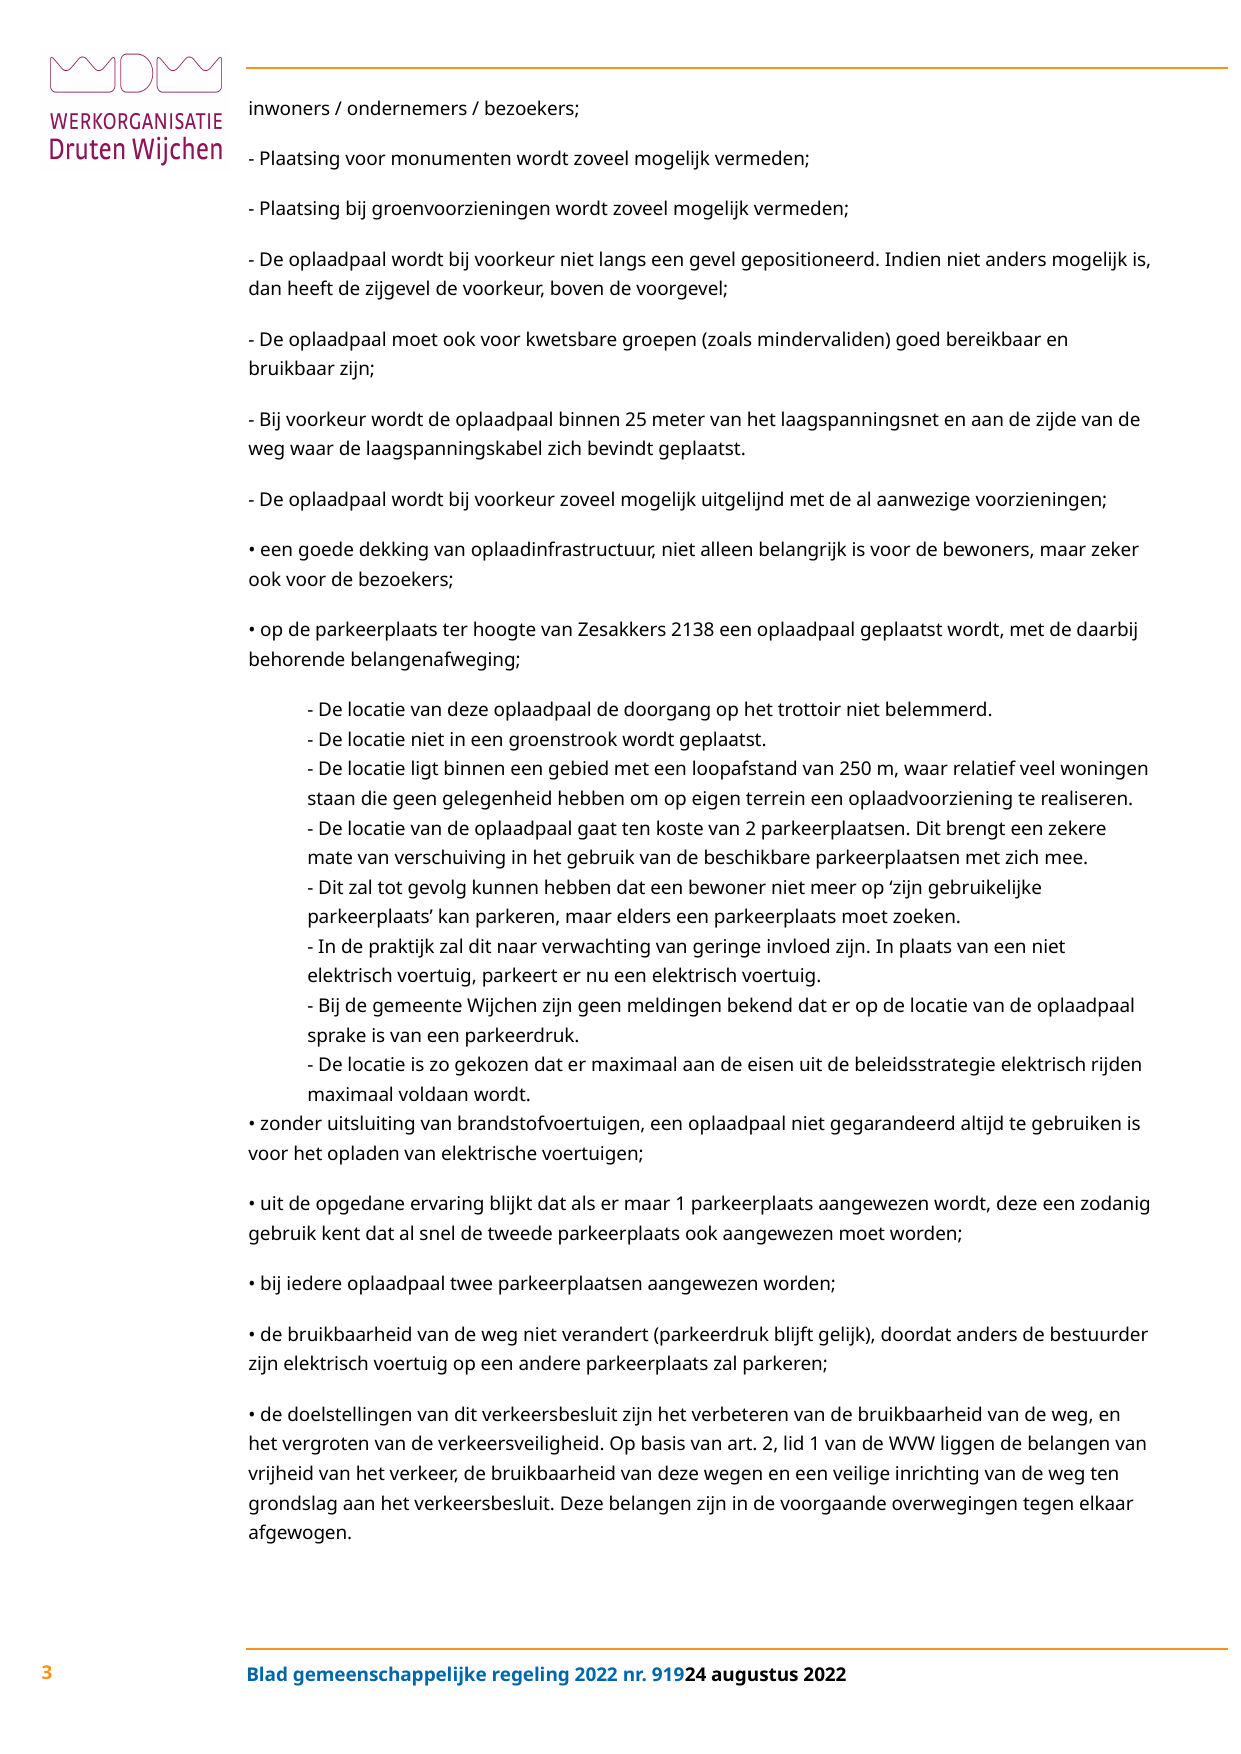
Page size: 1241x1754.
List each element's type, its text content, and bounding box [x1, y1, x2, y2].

list - De locatie van de oplaadpaal gaat ten koste van 2 parkeerplaatsen. Dit brengt een zekere mate van verschuiving in het gebruik van de beschikbare parkeerplaatsen met zich mee. [248, 815, 1152, 870]
text • zonder uitsluiting van brandstofvoertuigen, een oplaadpaal niet gegarandeerd altijd te gebruiken is voor het opladen van elektrische voertuigen; [248, 1111, 1152, 1166]
list - In de praktijk zal dit naar verwachting van geringe invloed zijn. In plaats van een niet elektrisch voertuig, parkeert er nu een elektrisch voertuig. [248, 933, 1152, 988]
list - De locatie is zo gekozen dat er maximaal aan de eisen uit de beleidsstrategie elektrisch rijden maximaal voldaan wordt. [248, 1051, 1152, 1107]
text - Plaatsing voor monumenten wordt zoveel mogelijk vermeden; [248, 145, 1152, 171]
text • op de parkeerplaats ter hoogte van Zesakkers 2138 een oplaadpaal geplaatst wordt, met de daarbij behorende belangenafweging; [248, 616, 1152, 672]
text inwoners / ondernemers / bezoekers; [248, 95, 1152, 121]
text • de doelstellingen van dit verkeersbesluit zijn het verbeteren van de bruikbaarheid van de weg, en het vergroten van de verkeersveiligheid. Op basis van art. 2, lid 1 van de WVW liggen de belangen van vrijheid van het verkeer, de bruikbaarheid van deze wegen en een veilige inrichting van de weg ten grondslag aan het verkeersbesluit. Deze belangen zijn in de voorgaande overwegingen tegen elkaar afgewogen. [248, 1401, 1152, 1545]
list - De locatie ligt binnen een gebied met een loopafstand van 250 m, waar relatief veel woningen staan die geen gelegenheid hebben om op eigen terrein een oplaadvoorziening te realiseren. [248, 756, 1152, 811]
text • bij iedere oplaadpaal twee parkeerplaatsen aangewezen worden; [248, 1271, 1152, 1296]
text - Plaatsing bij groenvoorzieningen wordt zoveel mogelijk vermeden; [248, 196, 1152, 221]
text - De oplaadpaal moet ook voor kwetsbare groepen (zoals mindervaliden) goed bereikbaar en bruikbaar zijn; [248, 326, 1152, 381]
list - De locatie van deze oplaadpaal de doorgang op het trottoir niet belemmerd. [248, 696, 1152, 722]
text • uit de opgedane ervaring blijkt dat als er maar 1 parkeerplaats aangewezen wordt, deze een zodanig gebruik kent dat al snel de tweede parkeerplaats ook aangewezen moet worden; [248, 1191, 1152, 1246]
text • een goede dekking van oplaadinfrastructuur, niet alleen belangrijk is voor de bewoners, maar zeker ook voor de bezoekers; [248, 536, 1152, 592]
list - De locatie niet in een groenstrook wordt geplaatst. [248, 726, 1152, 752]
text - De oplaadpaal wordt bij voorkeur zoveel mogelijk uitgelijnd met de al aanwezige voorzieningen; [248, 486, 1152, 512]
list - Bij de gemeente Wijchen zijn geen meldingen bekend dat er op de locatie van de oplaadpaal sprake is van een parkeerdruk. [248, 992, 1152, 1048]
text - De oplaadpaal wordt bij voorkeur niet langs een gevel gepositioneerd. Indien niet anders mogelijk is, dan heeft de zijgevel de voorkeur, boven de voorgevel; [248, 246, 1152, 301]
text • de bruikbaarheid van de weg niet verandert (parkeerdruk blijft gelijk), doordat anders de bestuurder zijn elektrisch voertuig op een andere parkeerplaats zal parkeren; [248, 1321, 1152, 1376]
list - Dit zal tot gevolg kunnen hebben dat een bewoner niet meer op ‘zijn gebruikelijke parkeerplaats’ kan parkeren, maar elders een parkeerplaats moet zoeken. [248, 874, 1152, 929]
text - Bij voorkeur wordt de oplaadpaal binnen 25 meter van het laagspanningsnet en aan de zijde van de weg waar de laagspanningskabel zich bevindt geplaatst. [248, 406, 1152, 461]
picture [41, 47, 231, 172]
